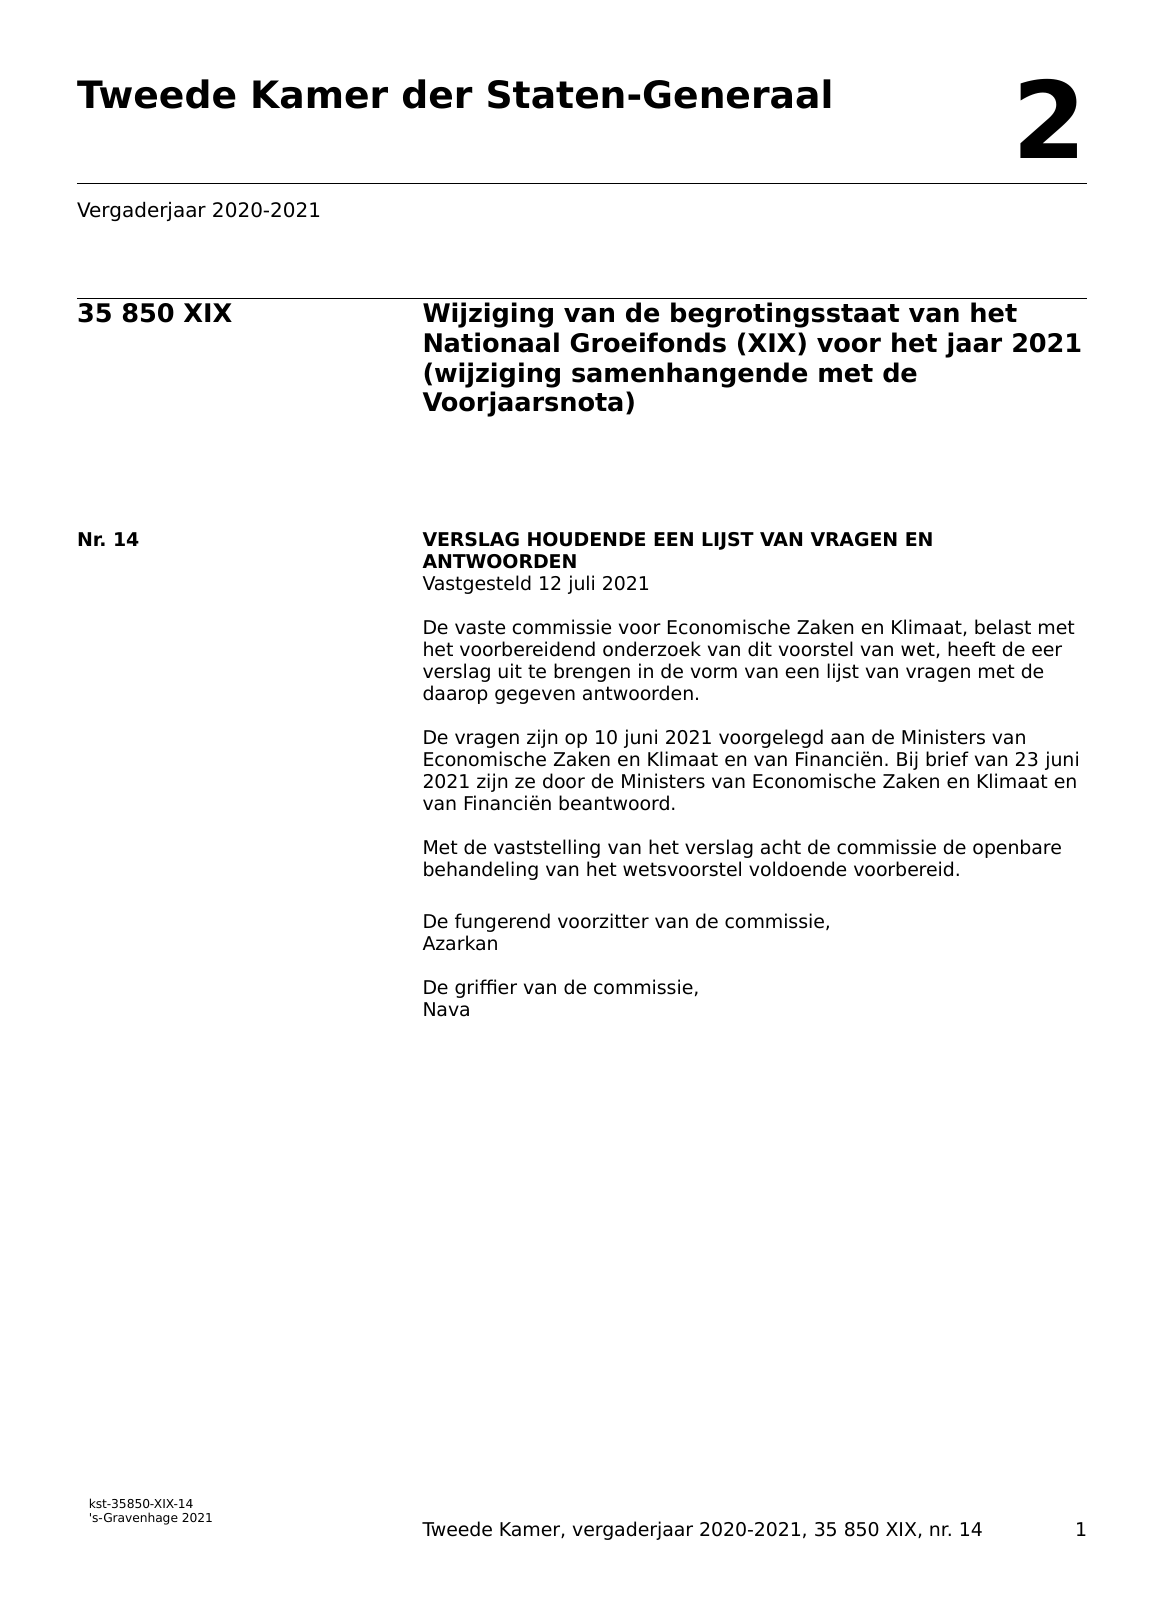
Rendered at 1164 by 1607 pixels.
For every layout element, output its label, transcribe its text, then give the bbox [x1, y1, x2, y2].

text Met de vaststelling van het verslag acht de commissie de openbare behandeling van het wetsvoorstel voldoende voorbereid. [422, 837, 1087, 881]
text kst-35850-XIX-14 [88, 1497, 323, 1511]
text De vragen zijn op 10 juni 2021 voorgelegd aan de Ministers van Economische Zaken en Klimaat en van Financiën. Bij brief van 23 juni 2021 zijn ze door de Ministers van Economische Zaken en Klimaat en van Financiën beantwoord. [422, 727, 1087, 815]
table_cell Vergaderjaar 2020-2021 [77, 184, 1087, 298]
text 's-Gravenhage 2021 [88, 1511, 323, 1525]
text Vastgesteld 12 juli 2021 [422, 573, 1087, 595]
table_header Tweede Kamer der Staten-Generaal [77, 59, 886, 183]
subtitle 35 850 XIX Wijziging van de begrotingsstaat van het Nationaal Groeifonds (XIX) voor het jaar 2021 (wijziging samenhangende met de Voorjaarsnota) [77, 299, 1087, 418]
subtitle Nr. 14 VERSLAG HOUDENDE EEN LIJST VAN VRAGEN EN ANTWOORDEN [77, 529, 1087, 573]
text De vaste commissie voor Economische Zaken en Klimaat, belast met het voorbereidend onderzoek van dit voorstel van wet, heeft de eer verslag uit te brengen in de vorm van een lijst van vragen met de daarop gegeven antwoorden. [422, 617, 1087, 705]
text De fungerend voorzitter van de commissie, Azarkan [422, 911, 1087, 955]
text De griffier van de commissie, Nava [422, 977, 1087, 1021]
table_header 2 [886, 59, 1087, 183]
